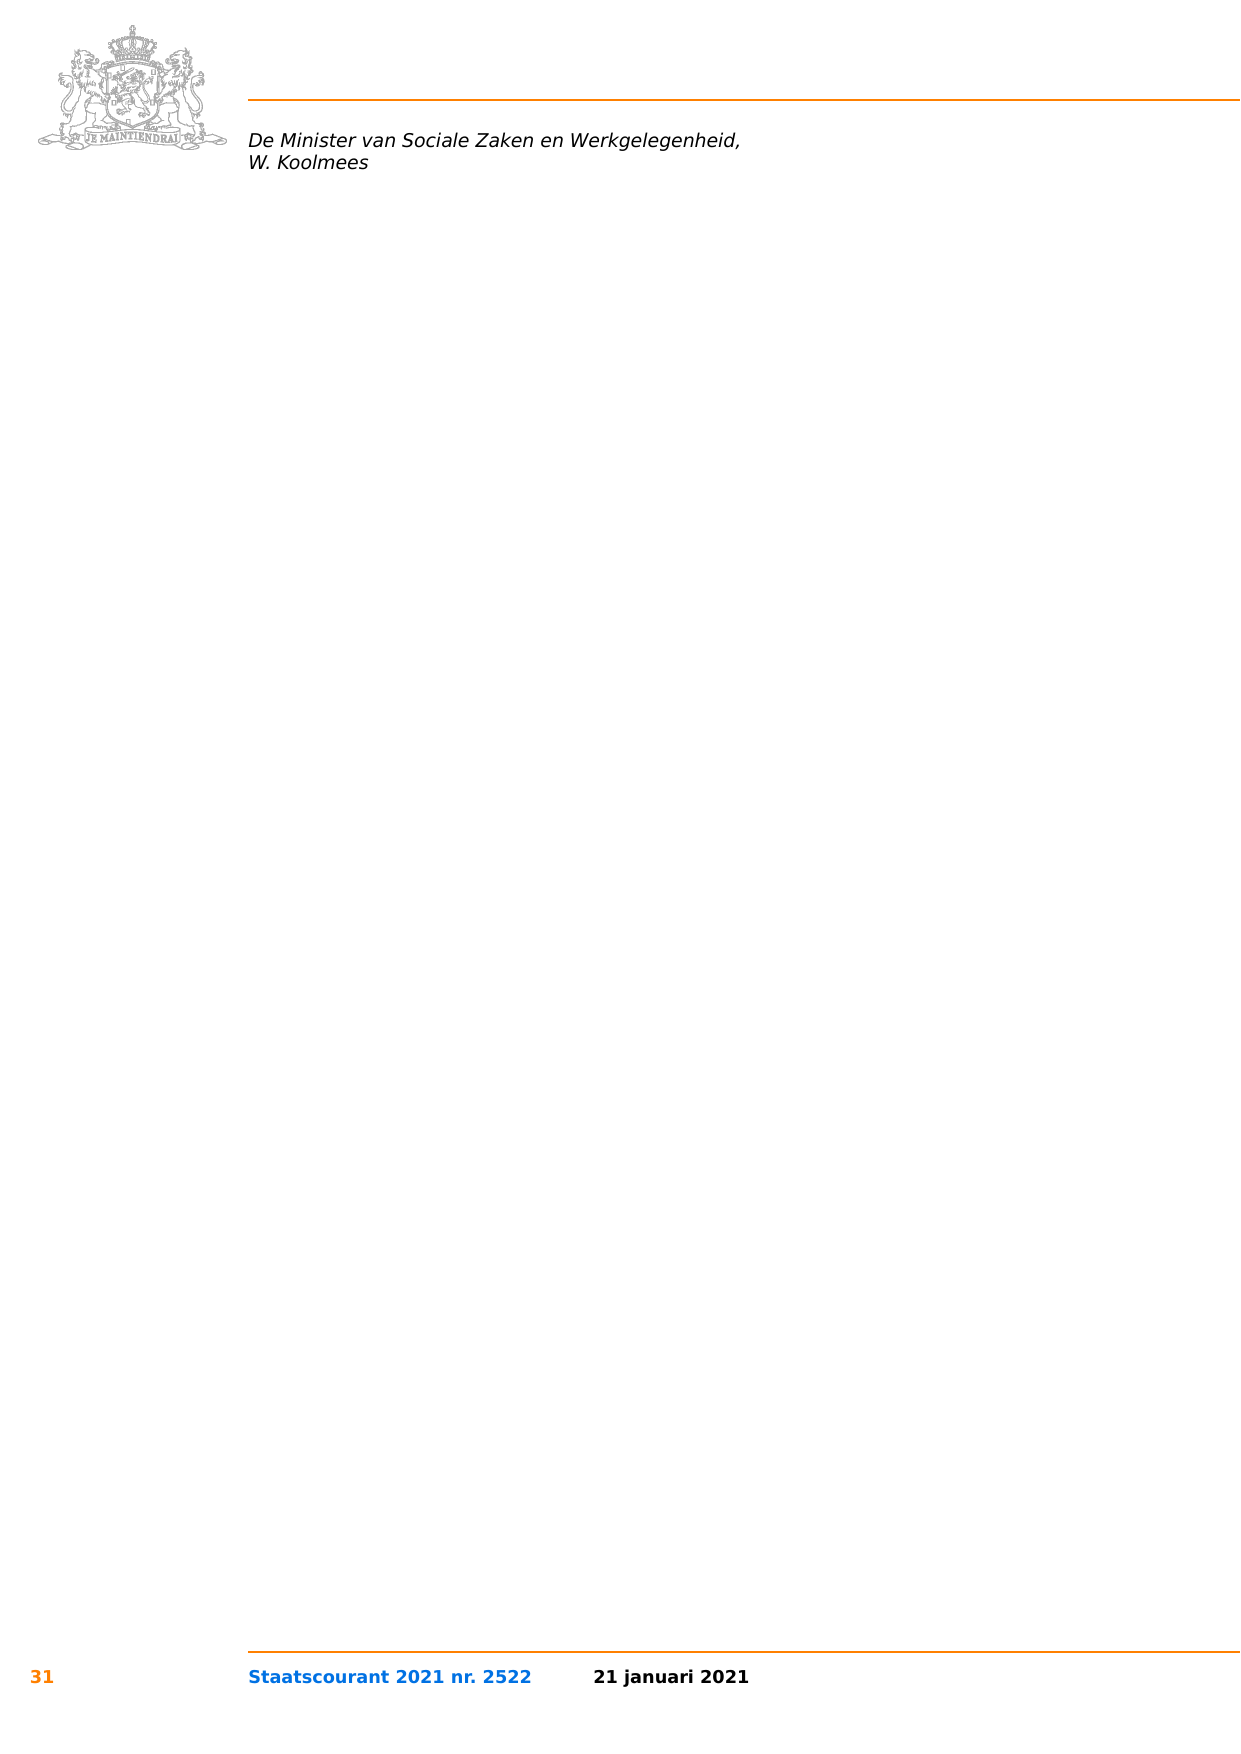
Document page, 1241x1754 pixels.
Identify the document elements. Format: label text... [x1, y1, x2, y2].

text De Minister van Sociale Zaken en Werkgelegenheid, W. Koolmees [248, 130, 1163, 174]
picture [38, 25, 227, 150]
